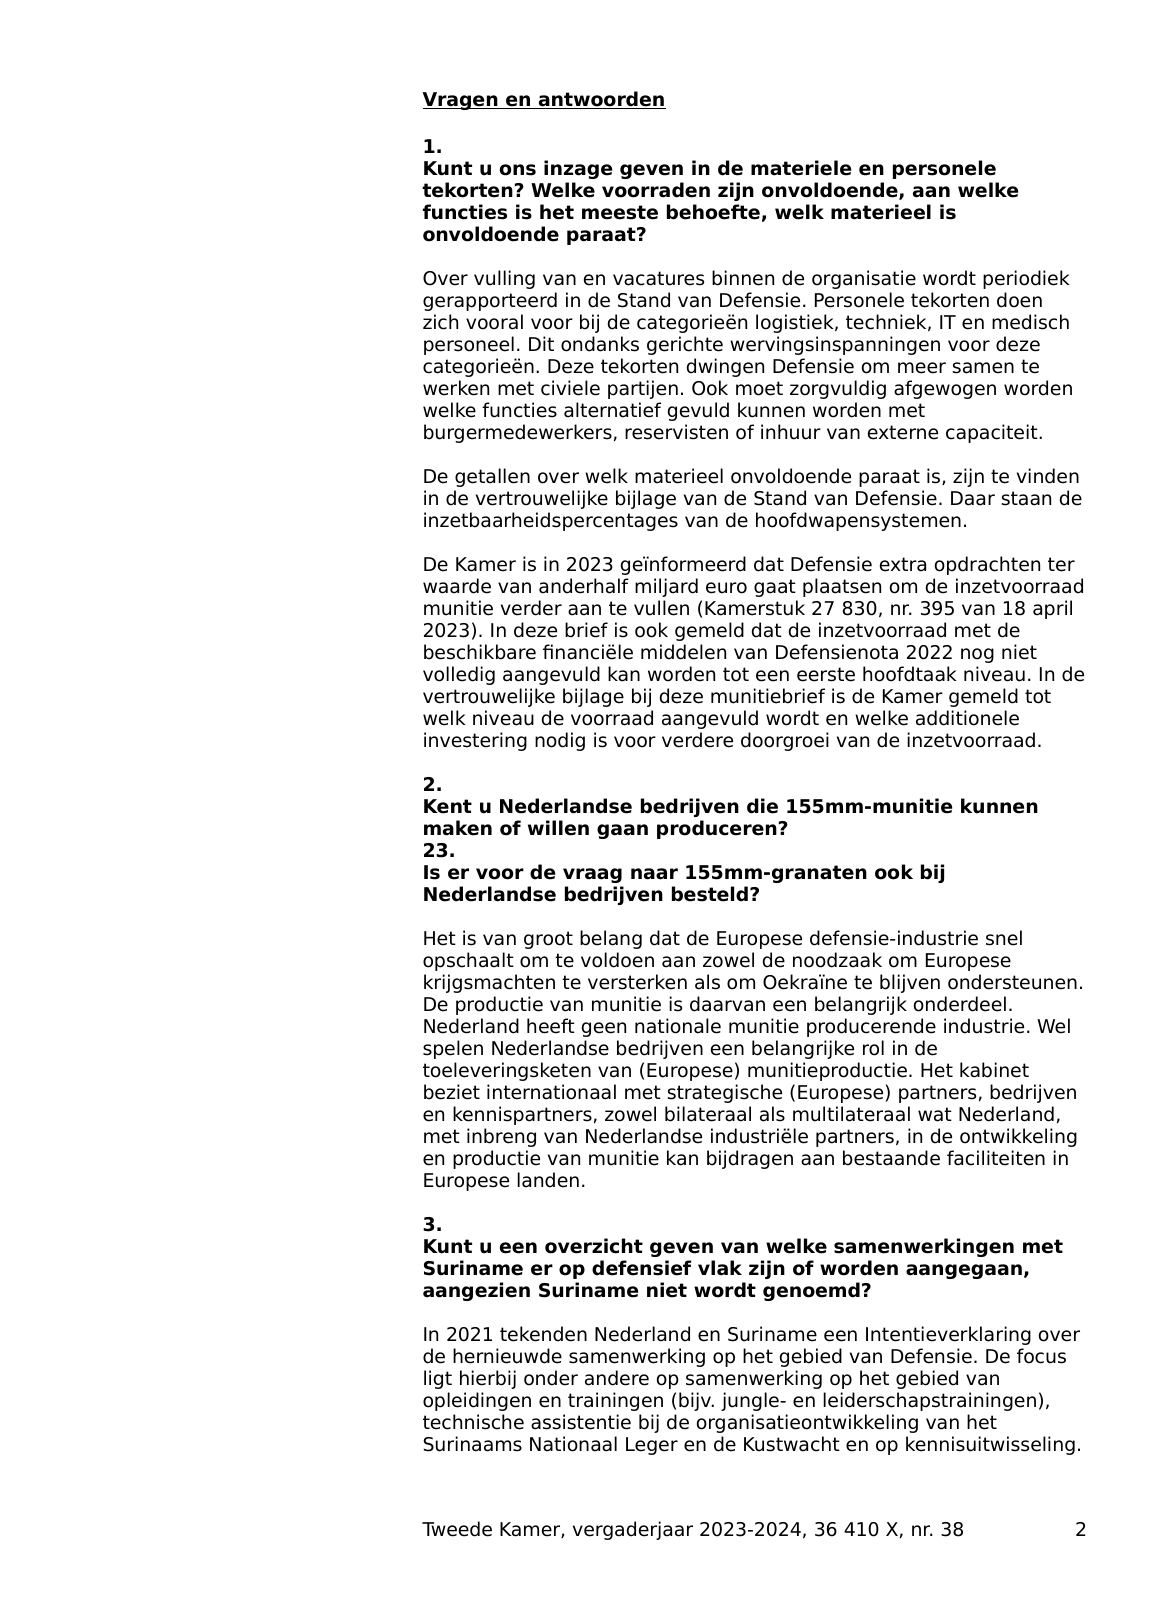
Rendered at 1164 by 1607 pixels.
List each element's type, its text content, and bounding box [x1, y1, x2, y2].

text Kunt u ons inzage geven in de materiele en personele tekorten? Welke voorraden zijn onvoldoende, aan welke functies is het meeste behoefte, welk materieel is onvoldoende paraat? [422, 158, 1087, 246]
text 1. [422, 136, 1087, 158]
text 23. [422, 840, 1087, 862]
text Kent u Nederlandse bedrijven die 155mm-munitie kunnen maken of willen gaan produceren? [422, 796, 1087, 840]
text 2. [422, 774, 1087, 796]
text De Kamer is in 2023 geïnformeerd dat Defensie extra opdrachten ter waarde van anderhalf miljard euro gaat plaatsen om de inzetvoorraad munitie verder aan te vullen (Kamerstuk 27 830, nr. 395 van 18 april 2023). In deze brief is ook gemeld dat de inzetvoorraad met de beschikbare financiële middelen van Defensienota 2022 nog niet volledig aangevuld kan worden tot een eerste hoofdtaak niveau. In de vertrouwelijke bijlage bij deze munitiebrief is de Kamer gemeld tot welk niveau de voorraad aangevuld wordt en welke additionele investering nodig is voor verdere doorgroei van de inzetvoorraad. [422, 554, 1087, 752]
text De getallen over welk materieel onvoldoende paraat is, zijn te vinden in de vertrouwelijke bijlage van de Stand van Defensie. Daar staan de inzetbaarheidspercentages van de hoofdwapensystemen. [422, 466, 1087, 532]
text Het is van groot belang dat de Europese defensie-industrie snel opschaalt om te voldoen aan zowel de noodzaak om Europese krijgsmachten te versterken als om Oekraïne te blijven ondersteunen. De productie van munitie is daarvan een belangrijk onderdeel. Nederland heeft geen nationale munitie producerende industrie. Wel spelen Nederlandse bedrijven een belangrijke rol in de toeleveringsketen van (Europese) munitieproductie. Het kabinet beziet internationaal met strategische (Europese) partners, bedrijven en kennispartners, zowel bilateraal als multilateraal wat Nederland, met inbreng van Nederlandse industriële partners, in de ontwikkeling en productie van munitie kan bijdragen aan bestaande faciliteiten in Europese landen. [422, 928, 1087, 1192]
subtitle Vragen en antwoorden [422, 89, 1087, 111]
text Kunt u een overzicht geven van welke samenwerkingen met Suriname er op defensief vlak zijn of worden aangegaan, aangezien Suriname niet wordt genoemd? [422, 1236, 1087, 1302]
text Over vulling van en vacatures binnen de organisatie wordt periodiek gerapporteerd in de Stand van Defensie. Personele tekorten doen zich vooral voor bij de categorieën logistiek, techniek, IT en medisch personeel. Dit ondanks gerichte wervingsinspanningen voor deze categorieën. Deze tekorten dwingen Defensie om meer samen te werken met civiele partijen. Ook moet zorgvuldig afgewogen worden welke functies alternatief gevuld kunnen worden met burgermedewerkers, reservisten of inhuur van externe capaciteit. [422, 268, 1087, 444]
text In 2021 tekenden Nederland en Suriname een Intentieverklaring over de hernieuwde samenwerking op het gebied van Defensie. De focus ligt hierbij onder andere op samenwerking op het gebied van opleidingen en trainingen (bijv. jungle- en leiderschapstrainingen), technische assistentie bij de organisatieontwikkeling van het Surinaams Nationaal Leger en de Kustwacht en op kennisuitwisseling. [422, 1324, 1087, 1456]
text 3. [422, 1214, 1087, 1236]
text Is er voor de vraag naar 155mm-granaten ook bij Nederlandse bedrijven besteld? [422, 862, 1087, 906]
